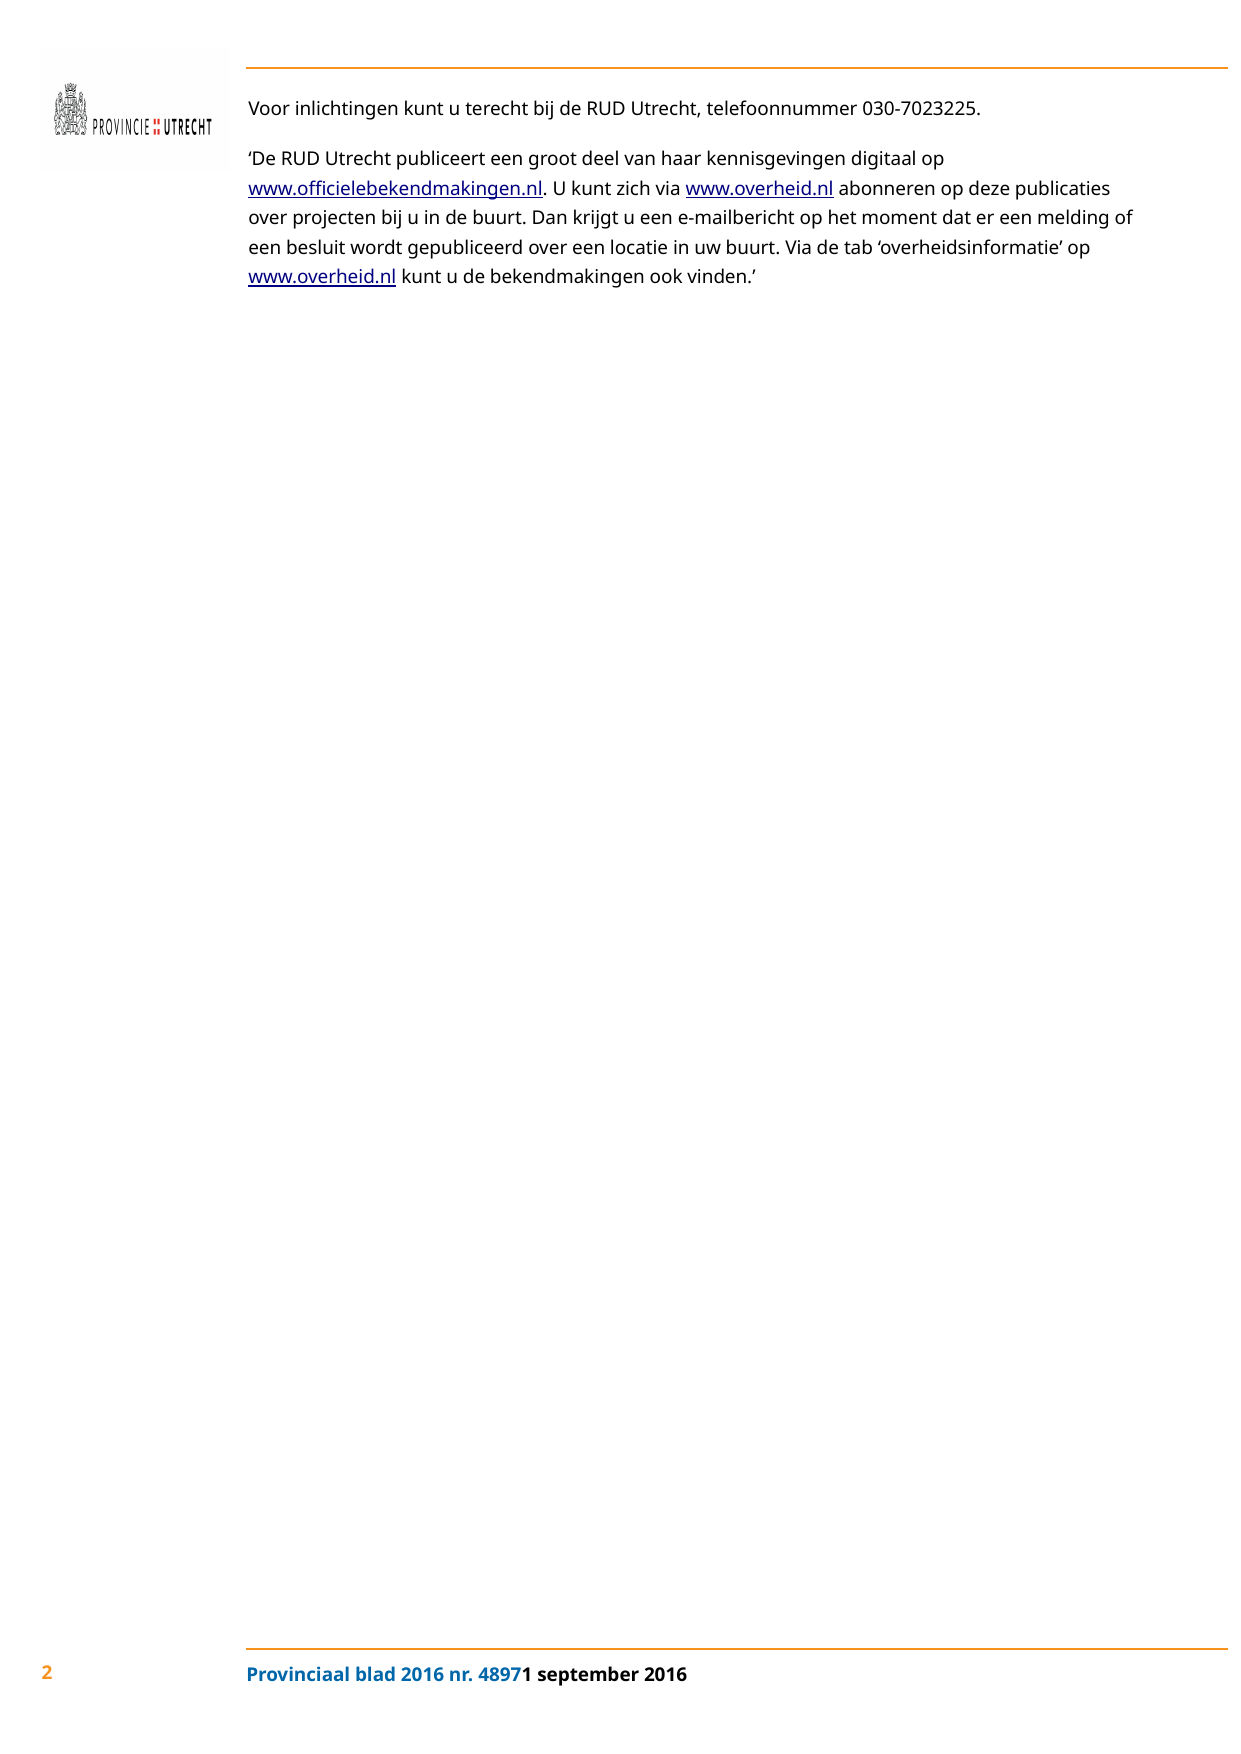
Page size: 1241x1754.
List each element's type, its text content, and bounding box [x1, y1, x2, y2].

text ‘De RUD Utrecht publiceert een groot deel van haar kennisgevingen digitaal op www.officielebekendmakingen.nl. U kunt zich via www.overheid.nl abonneren op deze publicaties over projecten bij u in de buurt. Dan krijgt u een e-mailbericht op het moment dat er een melding of een besluit wordt gepubliceerd over een locatie in uw buurt. Via de tab ‘overheidsinformatie’ op www.overheid.nl kunt u de bekendmakingen ook vinden.’ [248, 145, 1152, 289]
text Voor inlichtingen kunt u terecht bij de RUD Utrecht, telefoonnummer 030-7023225. [248, 95, 1152, 121]
picture [41, 47, 231, 172]
